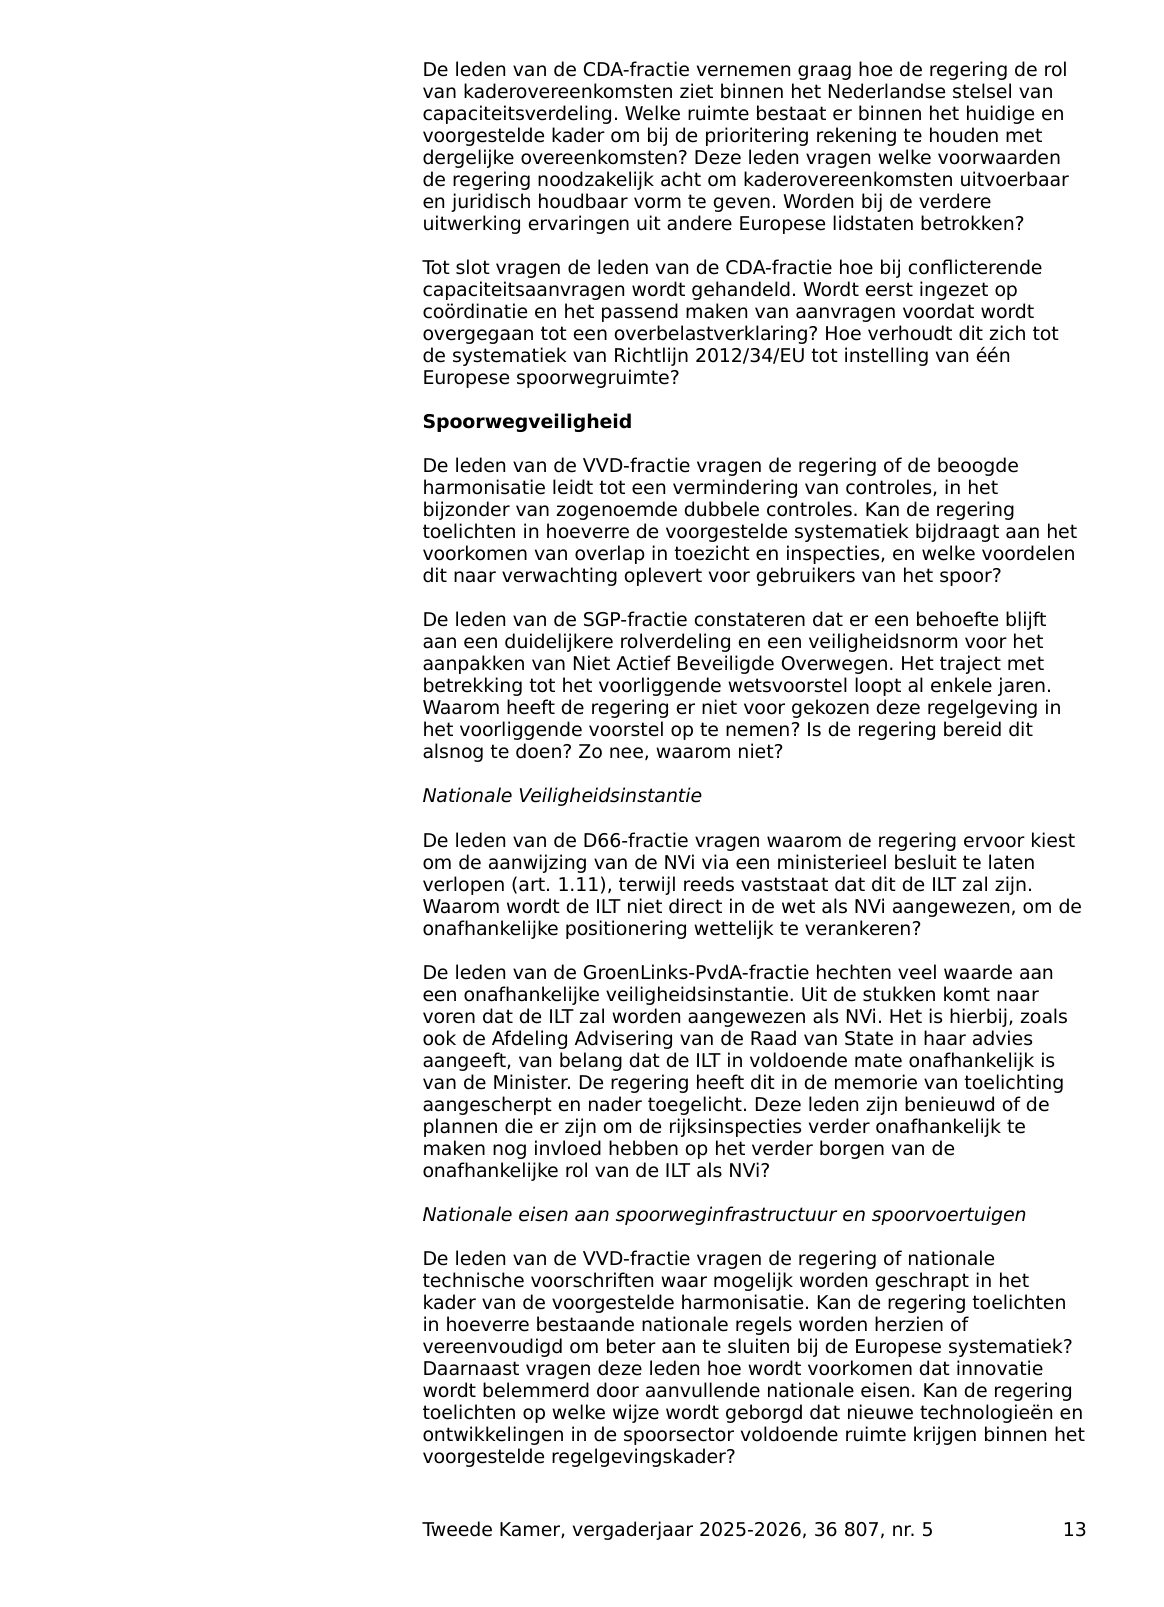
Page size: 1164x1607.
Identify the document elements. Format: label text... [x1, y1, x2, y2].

text De leden van de CDA-fractie vernemen graag hoe de regering de rol van kaderovereenkomsten ziet binnen het Nederlandse stelsel van capaciteitsverdeling. Welke ruimte bestaat er binnen het huidige en voorgestelde kader om bij de prioritering rekening te houden met dergelijke overeenkomsten? Deze leden vragen welke voorwaarden de regering noodzakelijk acht om kaderovereenkomsten uitvoerbaar en juridisch houdbaar vorm te geven. Worden bij de verdere uitwerking ervaringen uit andere Europese lidstaten betrokken? [422, 59, 1087, 235]
text De leden van de VVD-fractie vragen de regering of de beoogde harmonisatie leidt tot een vermindering van controles, in het bijzonder van zogenoemde dubbele controles. Kan de regering toelichten in hoeverre de voorgestelde systematiek bijdraagt aan het voorkomen van overlap in toezicht en inspecties, en welke voordelen dit naar verwachting oplevert voor gebruikers van het spoor? [422, 455, 1087, 587]
text Tot slot vragen de leden van de CDA-fractie hoe bij conflicterende capaciteitsaanvragen wordt gehandeld. Wordt eerst ingezet op coördinatie en het passend maken van aanvragen voordat wordt overgegaan tot een overbelastverklaring? Hoe verhoudt dit zich tot de systematiek van Richtlijn 2012/34/EU tot instelling van één Europese spoorwegruimte? [422, 257, 1087, 389]
text De leden van de VVD-fractie vragen de regering of nationale technische voorschriften waar mogelijk worden geschrapt in het kader van de voorgestelde harmonisatie. Kan de regering toelichten in hoeverre bestaande nationale regels worden herzien of vereenvoudigd om beter aan te sluiten bij de Europese systematiek? [422, 1248, 1087, 1358]
text De leden van de SGP-fractie constateren dat er een behoefte blijft aan een duidelijkere rolverdeling en een veiligheidsnorm voor het aanpakken van Niet Actief Beveiligde Overwegen. Het traject met betrekking tot het voorliggende wetsvoorstel loopt al enkele jaren. Waarom heeft de regering er niet voor gekozen deze regelgeving in het voorliggende voorstel op te nemen? Is de regering bereid dit alsnog te doen? Zo nee, waarom niet? [422, 609, 1087, 763]
subtitle Spoorwegveiligheid [422, 411, 1087, 433]
text De leden van de D66-fractie vragen waarom de regering ervoor kiest om de aanwijzing van de NVi via een ministerieel besluit te laten verlopen (art. 1.11), terwijl reeds vaststaat dat dit de ILT zal zijn. Waarom wordt de ILT niet direct in de wet als NVi aangewezen, om de onafhankelijke positionering wettelijk te verankeren? [422, 829, 1087, 939]
text De leden van de GroenLinks-PvdA-fractie hechten veel waarde aan een onafhankelijke veiligheidsinstantie. Uit de stukken komt naar voren dat de ILT zal worden aangewezen als NVi. Het is hierbij, zoals ook de Afdeling Advisering van de Raad van State in haar advies aangeeft, van belang dat de ILT in voldoende mate onafhankelijk is van de Minister. De regering heeft dit in de memorie van toelichting aangescherpt en nader toegelicht. Deze leden zijn benieuwd of de plannen die er zijn om de rijksinspecties verder onafhankelijk te maken nog invloed hebben op het verder borgen van de onafhankelijke rol van de ILT als NVi? [422, 962, 1087, 1181]
subtitle Nationale eisen aan spoorweginfrastructuur en spoorvoertuigen [422, 1204, 1087, 1226]
text Daarnaast vragen deze leden hoe wordt voorkomen dat innovatie wordt belemmerd door aanvullende nationale eisen. Kan de regering toelichten op welke wijze wordt geborgd dat nieuwe technologieën en ontwikkelingen in de spoorsector voldoende ruimte krijgen binnen het voorgestelde regelgevingskader? [422, 1358, 1087, 1468]
subtitle Nationale Veiligheidsinstantie [422, 785, 1087, 807]
